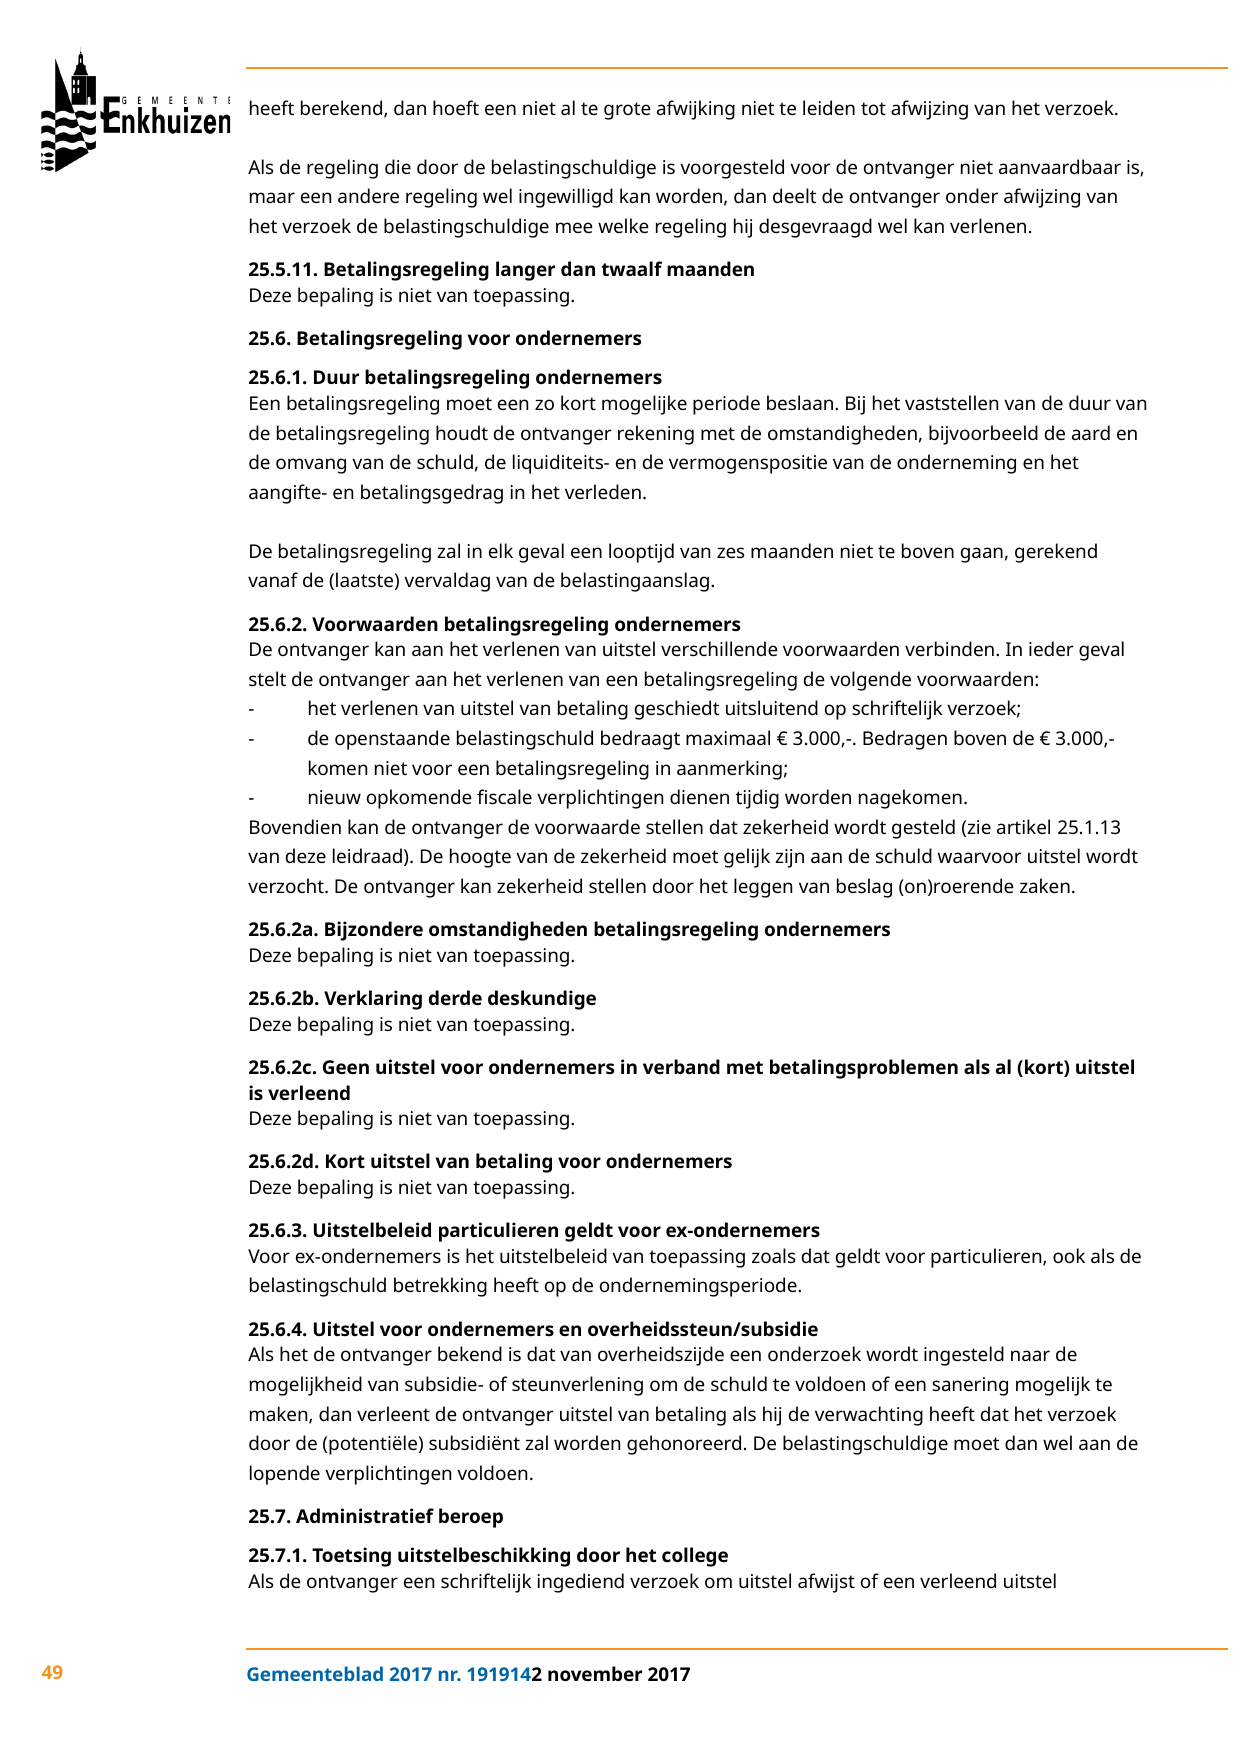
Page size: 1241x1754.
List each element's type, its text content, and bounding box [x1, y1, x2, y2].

text Deze bepaling is niet van toepassing. [248, 282, 1152, 308]
text 25.6.1. Duur betalingsregeling ondernemers [248, 364, 1152, 390]
list de openstaande belastingschuld bedraagt maximaal € 3.000,-. Bedragen boven de € 3.000,-komen niet voor een betalingsregeling in aanmerking; [248, 725, 1152, 781]
text 25.6.4. Uitstel voor ondernemers en overheidssteun/subsidie [248, 1316, 1152, 1342]
text Bovendien kan de ontvanger de voorwaarde stellen dat zekerheid wordt gesteld (zie artikel 25.1.13 van deze leidraad). De hoogte van de zekerheid moet gelijk zijn aan de schuld waarvoor uitstel wordt verzocht. De ontvanger kan zekerheid stellen door het leggen van beslag (on)roerende zaken. [248, 814, 1152, 899]
text Voor ex-ondernemers is het uitstelbeleid van toepassing zoals dat geldt voor particulieren, ook als de belastingschuld betrekking heeft op de ondernemingsperiode. [248, 1243, 1152, 1298]
text 25.5.11. Betalingsregeling langer dan twaalf maanden [248, 256, 1152, 282]
text 25.6.2. Voorwaarden betalingsregeling ondernemers [248, 611, 1152, 636]
text De ontvanger kan aan het verlenen van uitstel verschillende voorwaarden verbinden. In ieder geval stelt de ontvanger aan het verlenen van een betalingsregeling de volgende voorwaarden: [248, 636, 1152, 692]
text De betalingsregeling zal in elk geval een looptijd van zes maanden niet te boven gaan, gerekend vanaf de (laatste) vervaldag van de belastingaanslag. [248, 538, 1152, 593]
text 25.6.3. Uitstelbeleid particulieren geldt voor ex-ondernemers [248, 1217, 1152, 1243]
text Deze bepaling is niet van toepassing. [248, 942, 1152, 968]
text 25.7.1. Toetsing uitstelbeschikking door het college [248, 1542, 1152, 1568]
text 25.6.2a. Bijzondere omstandigheden betalingsregeling ondernemers [248, 916, 1152, 942]
list het verlenen van uitstel van betaling geschiedt uitsluitend op schriftelijk verzoek; [248, 696, 1152, 721]
text Deze bepaling is niet van toepassing. [248, 1011, 1152, 1037]
list nieuw opkomende fiscale verplichtingen dienen tijdig worden nagekomen. [248, 784, 1152, 810]
text 25.7. Administratief beroep [248, 1503, 1152, 1529]
text 25.6.2c. Geen uitstel voor ondernemers in verband met betalingsproblemen als al (kort) uitstel is verleend [248, 1054, 1152, 1105]
picture [41, 47, 231, 172]
text Een betalingsregeling moet een zo kort mogelijke periode beslaan. Bij het vaststellen van de duur van de betalingsregeling houdt de ontvanger rekening met de omstandigheden, bijvoorbeeld de aard en de omvang van de schuld, de liquiditeits- en de vermogenspositie van de onderneming en het aangifte- en betalingsgedrag in het verleden. [248, 390, 1152, 504]
text heeft berekend, dan hoeft een niet al te grote afwijking niet te leiden tot afwijzing van het verzoek. [248, 95, 1152, 121]
text Deze bepaling is niet van toepassing. [248, 1174, 1152, 1200]
text 25.6.2b. Verklaring derde deskundige [248, 985, 1152, 1011]
text Als het de ontvanger bekend is dat van overheidszijde een onderzoek wordt ingesteld naar de mogelijkheid van subsidie- of steunverlening om de schuld te voldoen of een sanering mogelijk te maken, dan verleent de ontvanger uitstel van betaling als hij de verwachting heeft dat het verzoek door de (potentiële) subsidiënt zal worden gehonoreerd. De belastingschuldige moet dan wel aan de lopende verplichtingen voldoen. [248, 1342, 1152, 1486]
text Als de ontvanger een schriftelijk ingediend verzoek om uitstel afwijst of een verleend uitstel [248, 1568, 1152, 1594]
text Als de regeling die door de belastingschuldige is voorgesteld voor de ontvanger niet aanvaardbaar is, maar een andere regeling wel ingewilligd kan worden, dan deelt de ontvanger onder afwijzing van het verzoek de belastingschuldige mee welke regeling hij desgevraagd wel kan verlenen. [248, 154, 1152, 239]
text Deze bepaling is niet van toepassing. [248, 1105, 1152, 1131]
text 25.6.2d. Kort uitstel van betaling voor ondernemers [248, 1148, 1152, 1174]
text 25.6. Betalingsregeling voor ondernemers [248, 325, 1152, 351]
